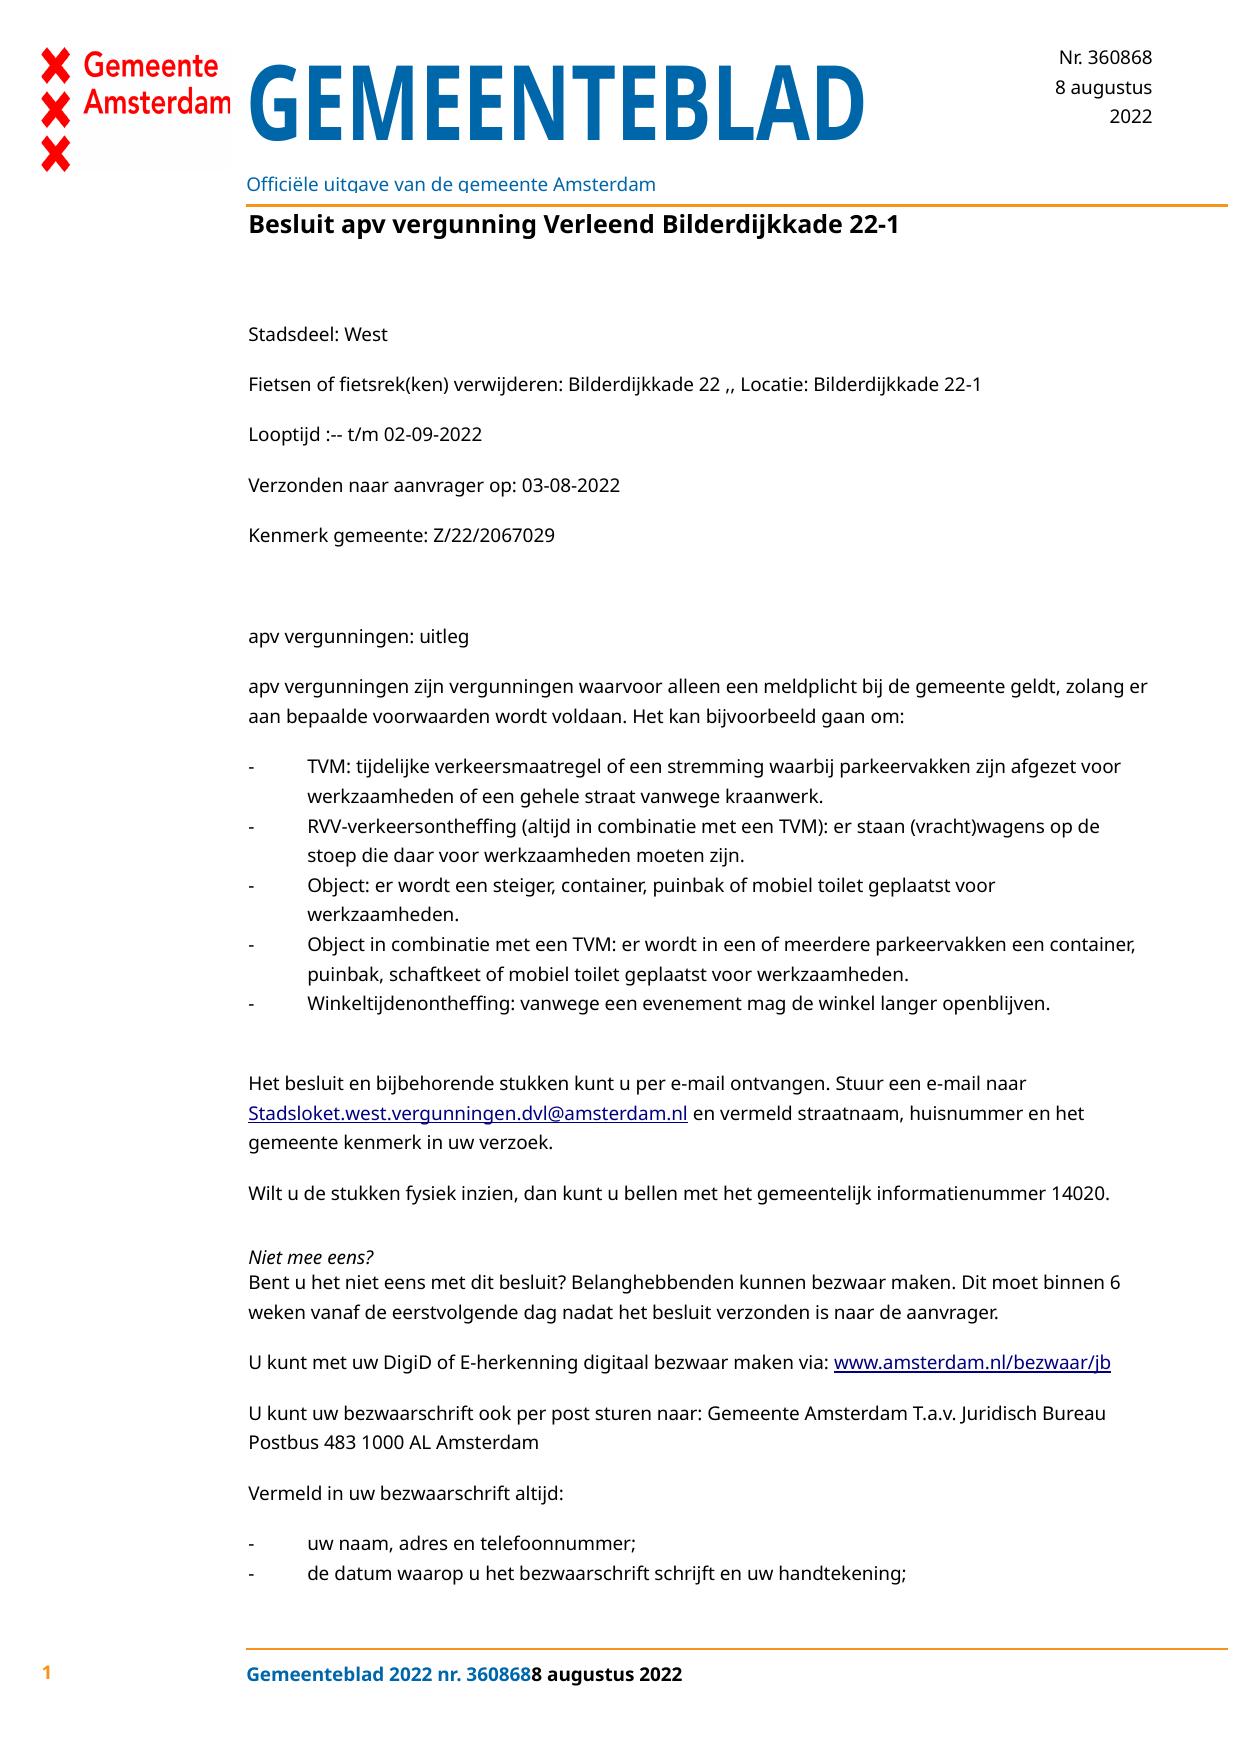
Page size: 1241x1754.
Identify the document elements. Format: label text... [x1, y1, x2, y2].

list RVV-verkeersontheffing (altijd in combinatie met een TVM): er staan (vracht)wagens op de stoep die daar voor werkzaamheden moeten zijn. [248, 813, 1152, 868]
text Kenmerk gemeente: Z/22/2067029 [248, 522, 1152, 548]
list Object: er wordt een steiger, container, puinbak of mobiel toilet geplaatst voor werkzaamheden. [248, 872, 1152, 927]
text apv vergunningen: uitleg [248, 623, 1152, 649]
text Het besluit en bijbehorende stukken kunt u per e-mail ontvangen. Stuur een e-mail naar Stadsloket.west.vergunningen.dvl@amsterdam.nl en vermeld straatnaam, huisnummer en het gemeente kenmerk in uw verzoek. [248, 1070, 1152, 1155]
text apv vergunningen zijn vergunningen waarvoor alleen een meldplicht bij de gemeente geldt, zolang er aan bepaalde voorwaarden wordt voldaan. Het kan bijvoorbeeld gaan om: [248, 674, 1152, 729]
text U kunt uw bezwaarschrift ook per post sturen naar: Gemeente Amsterdam T.a.v. Juridisch Bureau Postbus 483 1000 AL Amsterdam [248, 1400, 1152, 1455]
text Verzonden naar aanvrager op: 03-08-2022 [248, 472, 1152, 498]
text Looptijd :-- t/m 02-09-2022 [248, 422, 1152, 447]
list Object in combinatie met een TVM: er wordt in een of meerdere parkeervakken een container, puinbak, schaftkeet of mobiel toilet geplaatst voor werkzaamheden. [248, 931, 1152, 986]
list uw naam, adres en telefoonnummer; [248, 1530, 1152, 1556]
text Besluit apv vergunning Verleend Bilderdijkkade 22-1 [248, 207, 1152, 241]
text Wilt u de stukken fysiek inzien, dan kunt u bellen met het gemeentelijk informatienummer 14020. [248, 1180, 1152, 1206]
picture [41, 47, 231, 172]
text U kunt met uw DigiD of E-herkenning digitaal bezwaar maken via: www.amsterdam.nl/bezwaar/jb [248, 1349, 1152, 1375]
list TVM: tijdelijke verkeersmaatregel of een stremming waarbij parkeervakken zijn afgezet voor werkzaamheden of een gehele straat vanwege kraanwerk. [248, 754, 1152, 809]
text Stadsdeel: West [248, 321, 1152, 346]
text Niet mee eens? [248, 1244, 1152, 1269]
list Winkeltijdenontheffing: vanwege een evenement mag de winkel langer openblijven. [248, 990, 1152, 1016]
text Fietsen of fietsrek(ken) verwijderen: Bilderdijkkade 22 ,, Locatie: Bilderdijkkade 22-1 [248, 371, 1152, 397]
text Vermeld in uw bezwaarschrift altijd: [248, 1480, 1152, 1506]
list de datum waarop u het bezwaarschrift schrijft en uw handtekening; [248, 1560, 1152, 1586]
text Bent u het niet eens met dit besluit? Belanghebbenden kunnen bezwaar maken. Dit moet binnen 6 weken vanaf de eerstvolgende dag nadat het besluit verzonden is naar de aanvrager. [248, 1269, 1152, 1325]
